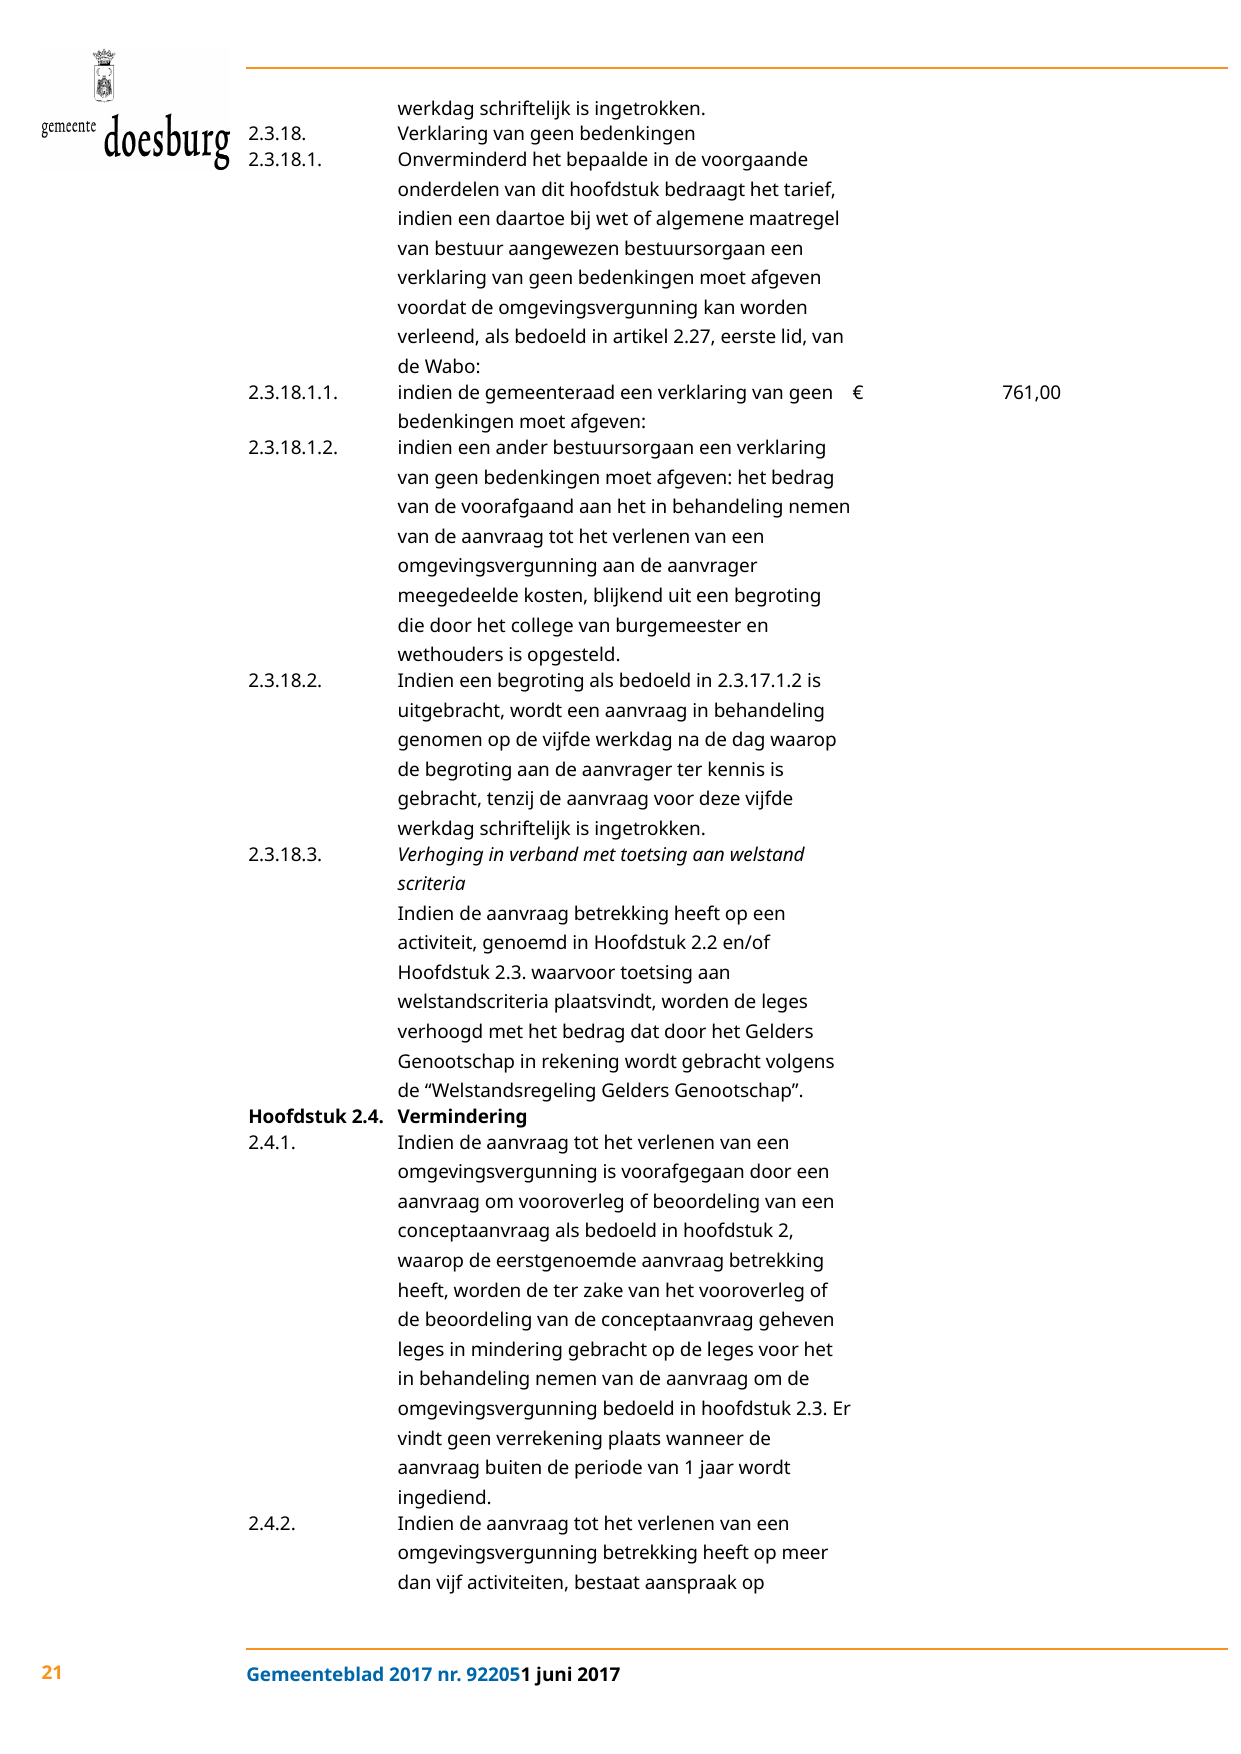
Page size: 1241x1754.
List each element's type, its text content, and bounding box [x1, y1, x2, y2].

table_cell 2.4.2. [248, 1510, 397, 1594]
table_cell [853, 121, 1002, 146]
table_cell [853, 434, 1002, 667]
table_cell Indien de aanvraag tot het verlenen van een omgevingsvergunning is voorafgegaan door een aanvraag om vooroverleg of beoordeling van een conceptaanvraag als bedoeld in hoofdstuk 2, waarop de eerstgenoemde aanvraag betrekking heeft, worden de ter zake van het vooroverleg of de beoordeling van de conceptaanvraag geheven leges in mindering gebracht op de leges voor het in behandeling nemen van de aanvraag om de omgevingsvergunning bedoeld in hoofdstuk 2.3. Er vindt geen verrekening plaats wanneer de aanvraag buiten de periode van 1 jaar wordt ingediend. [398, 1129, 852, 1510]
table_cell [1002, 434, 1152, 667]
table_cell [1002, 841, 1152, 1103]
table_cell werkdag schriftelijk is ingetrokken. [398, 95, 852, 121]
table_cell [1002, 667, 1152, 841]
table_cell 2.3.18.2. [248, 667, 397, 841]
table_cell [853, 841, 1002, 1103]
table_cell [853, 667, 1002, 841]
table_cell [1002, 1103, 1152, 1129]
table_cell 2.3.18.3. [248, 841, 397, 1103]
table_cell [1002, 146, 1152, 379]
table_cell 2.4.1. [248, 1129, 397, 1510]
table_cell 2.3.18.1. [248, 146, 397, 379]
table_cell [1002, 1129, 1152, 1510]
table_cell Hoofdstuk 2.4. [248, 1103, 397, 1129]
table_cell [853, 95, 1002, 121]
table_cell [1002, 95, 1152, 121]
table_cell 2.3.18.1.1. [248, 379, 397, 434]
table_cell Vermindering [398, 1103, 852, 1129]
table_cell [853, 1129, 1002, 1510]
table_cell Verhoging in verband met toetsing aan welstand scriteria Indien de aanvraag betrekking heeft op een activiteit, genoemd in Hoofdstuk 2.2 en/of Hoofdstuk 2.3. waarvoor toetsing aan welstandscriteria plaatsvindt, worden de leges verhoogd met het bedrag dat door het Gelders Genootschap in rekening wordt gebracht volgens de “Welstandsregeling Gelders Genootschap”. [398, 841, 852, 1103]
table_cell [1002, 1510, 1152, 1594]
table_cell [853, 1510, 1002, 1594]
table_cell 2.3.18. [248, 121, 397, 146]
table_cell 2.3.18.1.2. [248, 434, 397, 667]
table_cell [853, 1103, 1002, 1129]
table_cell Indien de aanvraag tot het verlenen van een omgevingsvergunning betrekking heeft op meer dan vijf activiteiten, bestaat aanspraak op [398, 1510, 852, 1594]
table_cell Verklaring van geen bedenkingen [398, 121, 852, 146]
table_cell € [853, 379, 1002, 434]
table_cell 761,00 [1002, 379, 1152, 434]
table_cell [853, 146, 1002, 379]
table_cell [1002, 121, 1152, 146]
table_cell Indien een begroting als bedoeld in 2.3.17.1.2 is uitgebracht, wordt een aanvraag in behandeling genomen op de vijfde werkdag na de dag waarop de begroting aan de aanvrager ter kennis is gebracht, tenzij de aanvraag voor deze vijfde werkdag schriftelijk is ingetrokken. [398, 667, 852, 841]
picture [41, 47, 231, 172]
table_cell indien een ander bestuursorgaan een verklaring van geen bedenkingen moet afgeven: het bedrag van de voorafgaand aan het in behandeling nemen van de aanvraag tot het verlenen van een omgevingsvergunning aan de aanvrager meegedeelde kosten, blijkend uit een begroting die door het college van burgemeester en wethouders is opgesteld. [398, 434, 852, 667]
table_cell Onverminderd het bepaalde in de voorgaande onderdelen van dit hoofdstuk bedraagt het tarief, indien een daartoe bij wet of algemene maatregel van bestuur aangewezen bestuursorgaan een verklaring van geen bedenkingen moet afgeven voordat de omgevingsvergunning kan worden verleend, als bedoeld in artikel 2.27, eerste lid, van de Wabo: [398, 146, 852, 379]
table_cell indien de gemeenteraad een verklaring van geen bedenkingen moet afgeven: [398, 379, 852, 434]
table_cell [248, 95, 397, 121]
